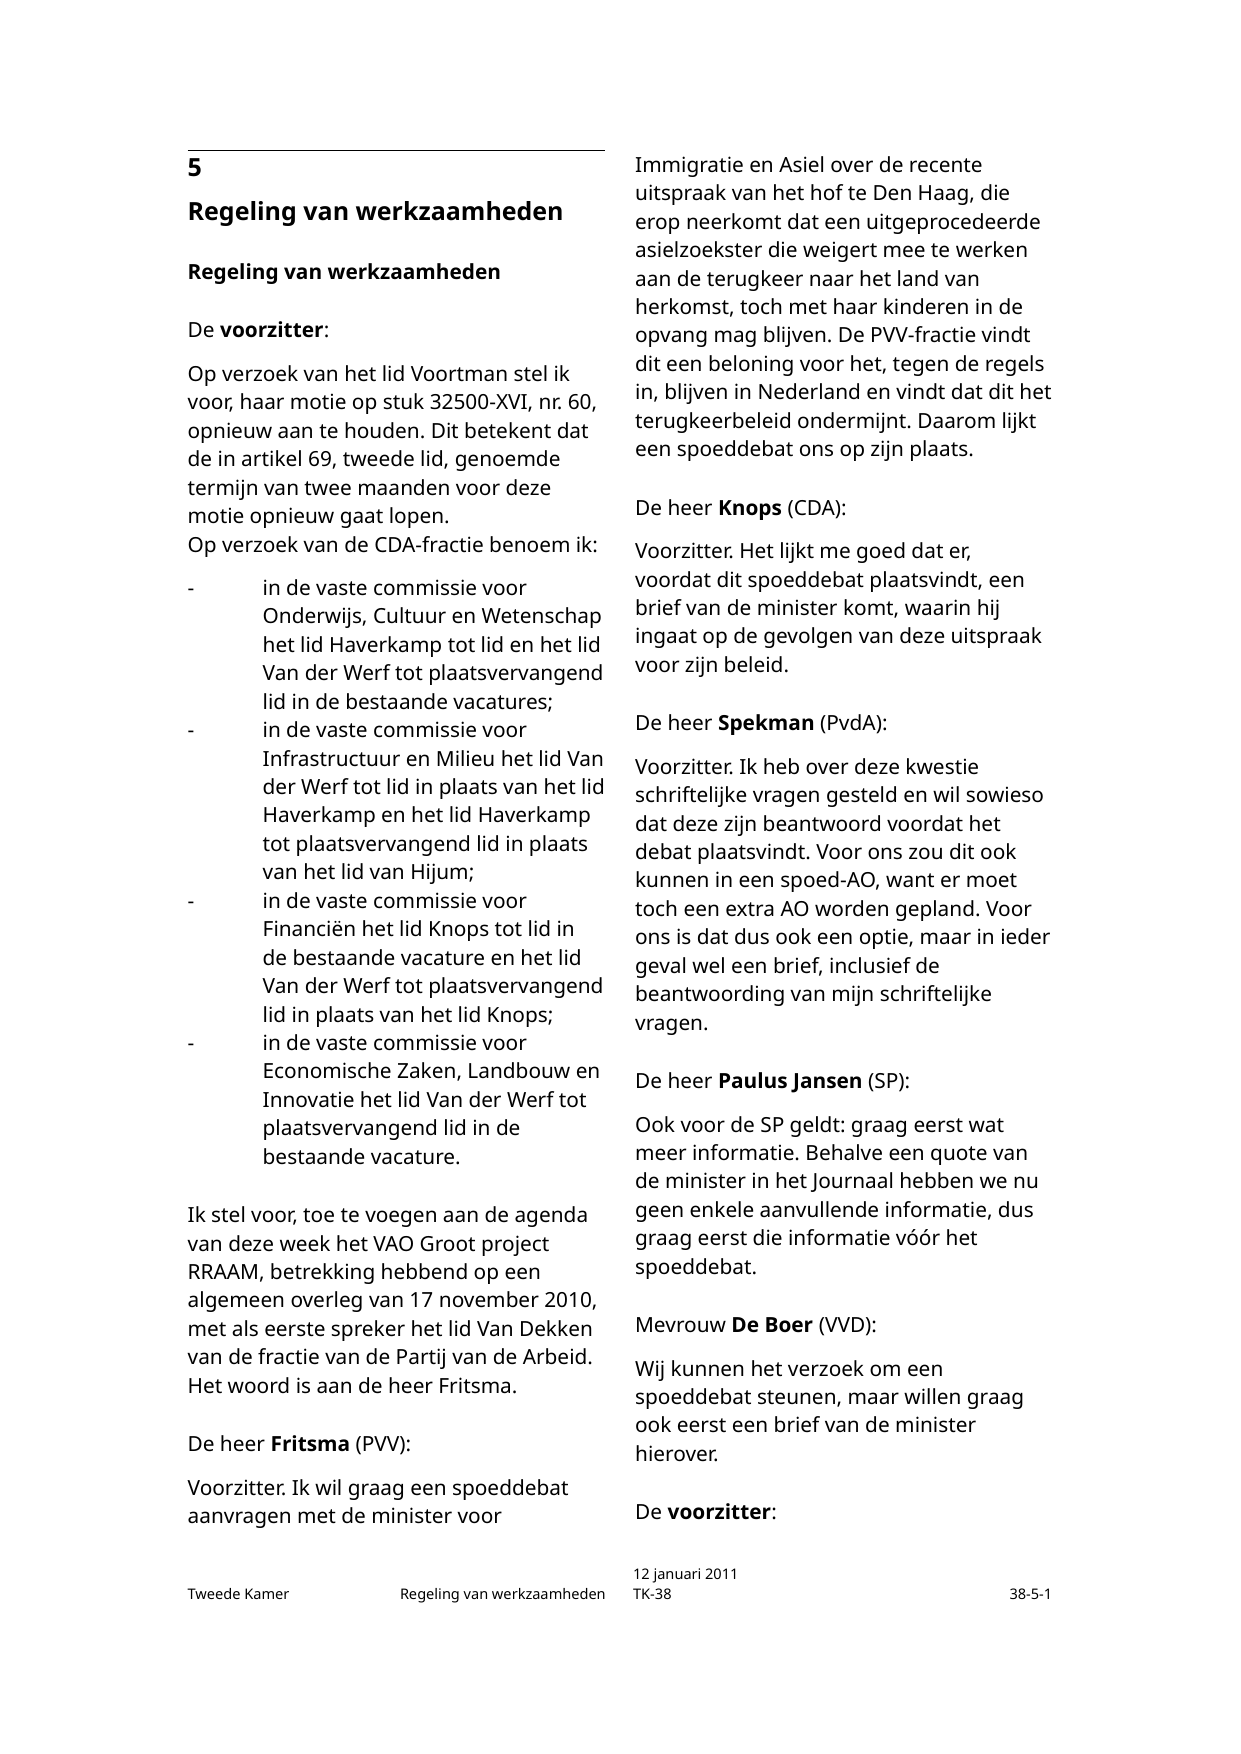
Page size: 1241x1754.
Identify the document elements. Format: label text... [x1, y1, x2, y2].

text Ook voor de SP geldt: graag eerst wat meer informatie. Behalve een quote van de minister in het Journaal hebben we nu geen enkele aanvullende informatie, dus graag eerst die informatie vóór het spoeddebat. [635, 1110, 1053, 1280]
text De heer Paulus Jansen (SP): [635, 1066, 1053, 1095]
text Op verzoek van het lid Voortman stel ik voor, haar motie op stuk 32500-XVI, nr. 60, opnieuw aan te houden. Dit betekent dat de in artikel 69, tweede lid, genoemde termijn van twee maanden voor deze motie opnieuw gaat lopen. [187, 359, 605, 530]
text De heer Fritsma (PVV): [187, 1429, 605, 1458]
text Het woord is aan de heer Fritsma. [187, 1371, 605, 1399]
text Voorzitter. Het lijkt me goed dat er, voordat dit spoeddebat plaatsvindt, een brief van de minister komt, waarin hij ingaat op de gevolgen van deze uitspraak voor zijn beleid. [635, 536, 1053, 678]
text Mevrouw De Boer (VVD): [635, 1310, 1053, 1339]
text Ik stel voor, toe te voegen aan de agenda van deze week het VAO Groot project RRAAM, betrekking hebbend op een algemeen overleg van 17 november 2010, met als eerste spreker het lid Van Dekken van de fractie van de Partij van de Arbeid. [187, 1200, 605, 1371]
text Regeling van werkzaamheden [187, 257, 605, 286]
text De heer Spekman (PvdA): [635, 708, 1053, 737]
text Wij kunnen het verzoek om een spoeddebat steunen, maar willen graag ook eerst een brief van de minister hierover. [635, 1354, 1053, 1467]
text Voorzitter. Ik wil graag een spoeddebat aanvragen met de minister voor [187, 1473, 605, 1530]
text Voorzitter. Ik heb over deze kwestie schriftelijke vragen gesteld en wil sowieso dat deze zijn beantwoord voordat het debat plaatsvindt. Voor ons zou dit ook kunnen in een spoed-AO, want er moet toch een extra AO worden gepland. Voor ons is dat dus ook een optie, maar in ieder geval wel een brief, inclusief de beantwoording van mijn schriftelijke vragen. [635, 752, 1053, 1036]
text De voorzitter: [187, 316, 605, 344]
text Op verzoek van de CDA-fractie benoem ik: [187, 530, 605, 558]
text De voorzitter: [635, 1497, 1053, 1526]
text De heer Knops (CDA): [635, 493, 1053, 521]
list in de vaste commissie voor Onderwijs, Cultuur en Wetenschap het lid Haverkamp tot lid en het lid Van der Werf tot plaatsvervangend lid in de bestaande vacatures; [187, 573, 605, 715]
text 5 [187, 151, 605, 184]
list in de vaste commissie voor Infrastructuur en Milieu het lid Van der Werf tot lid in plaats van het lid Haverkamp en het lid Haverkamp tot plaatsvervangend lid in plaats van het lid van Hijum; [187, 715, 605, 886]
list in de vaste commissie voor Economische Zaken, Landbouw en Innovatie het lid Van der Werf tot plaatsvervangend lid in de bestaande vacature. [187, 1028, 605, 1170]
list in de vaste commissie voor Financiën het lid Knops tot lid in de bestaande vacature en het lid Van der Werf tot plaatsvervangend lid in plaats van het lid Knops; [187, 886, 605, 1028]
text Immigratie en Asiel over de recente uitspraak van het hof te Den Haag, die erop neerkomt dat een uitgeprocedeerde asielzoekster die weigert mee te werken aan de terugkeer naar het land van herkomst, toch met haar kinderen in de opvang mag blijven. De PVV-fractie vindt dit een beloning voor het, tegen de regels in, blijven in Nederland en vindt dat dit het terugkeerbeleid ondermijnt. Daarom lijkt een spoeddebat ons op zijn plaats. [635, 150, 1053, 463]
text Regeling van werkzaamheden [187, 193, 605, 227]
